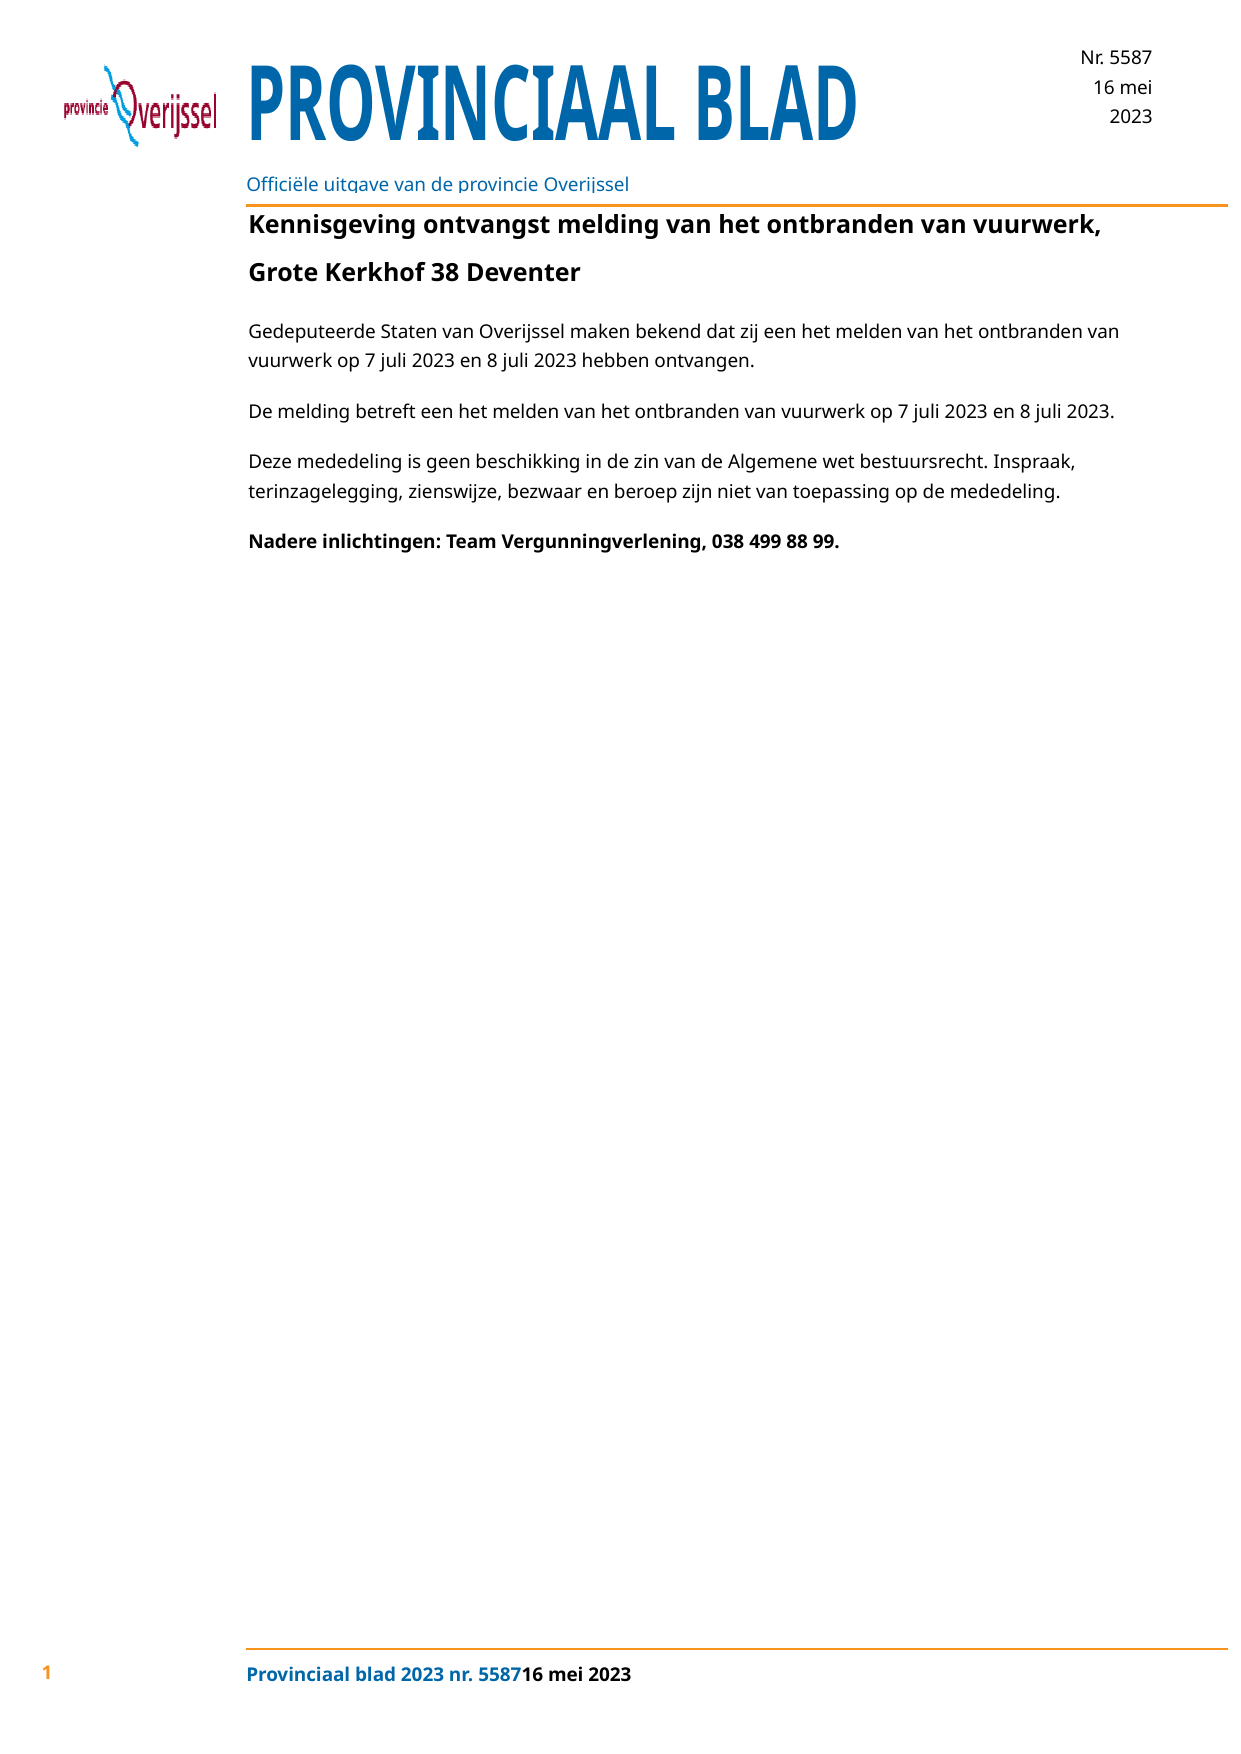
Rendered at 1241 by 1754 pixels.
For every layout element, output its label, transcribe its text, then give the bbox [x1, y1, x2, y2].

text Gedeputeerde Staten van Overijssel maken bekend dat zij een het melden van het ontbranden van vuurwerk op 7 juli 2023 en 8 juli 2023 hebben ontvangen. [248, 318, 1152, 373]
text Deze mededeling is geen beschikking in de zin van de Algemene wet bestuursrecht. Inspraak, terinzagelegging, zienswijze, bezwaar en beroep zijn niet van toepassing op de mededeling. [248, 448, 1152, 504]
text Kennisgeving ontvangst melding van het ontbranden van vuurwerk, Grote Kerkhof 38 Deventer [248, 207, 1152, 288]
picture [41, 47, 231, 172]
text Nadere inlichtingen: Team Vergunningverlening, 038 499 88 99. [248, 528, 1152, 554]
text De melding betreft een het melden van het ontbranden van vuurwerk op 7 juli 2023 en 8 juli 2023. [248, 398, 1152, 424]
